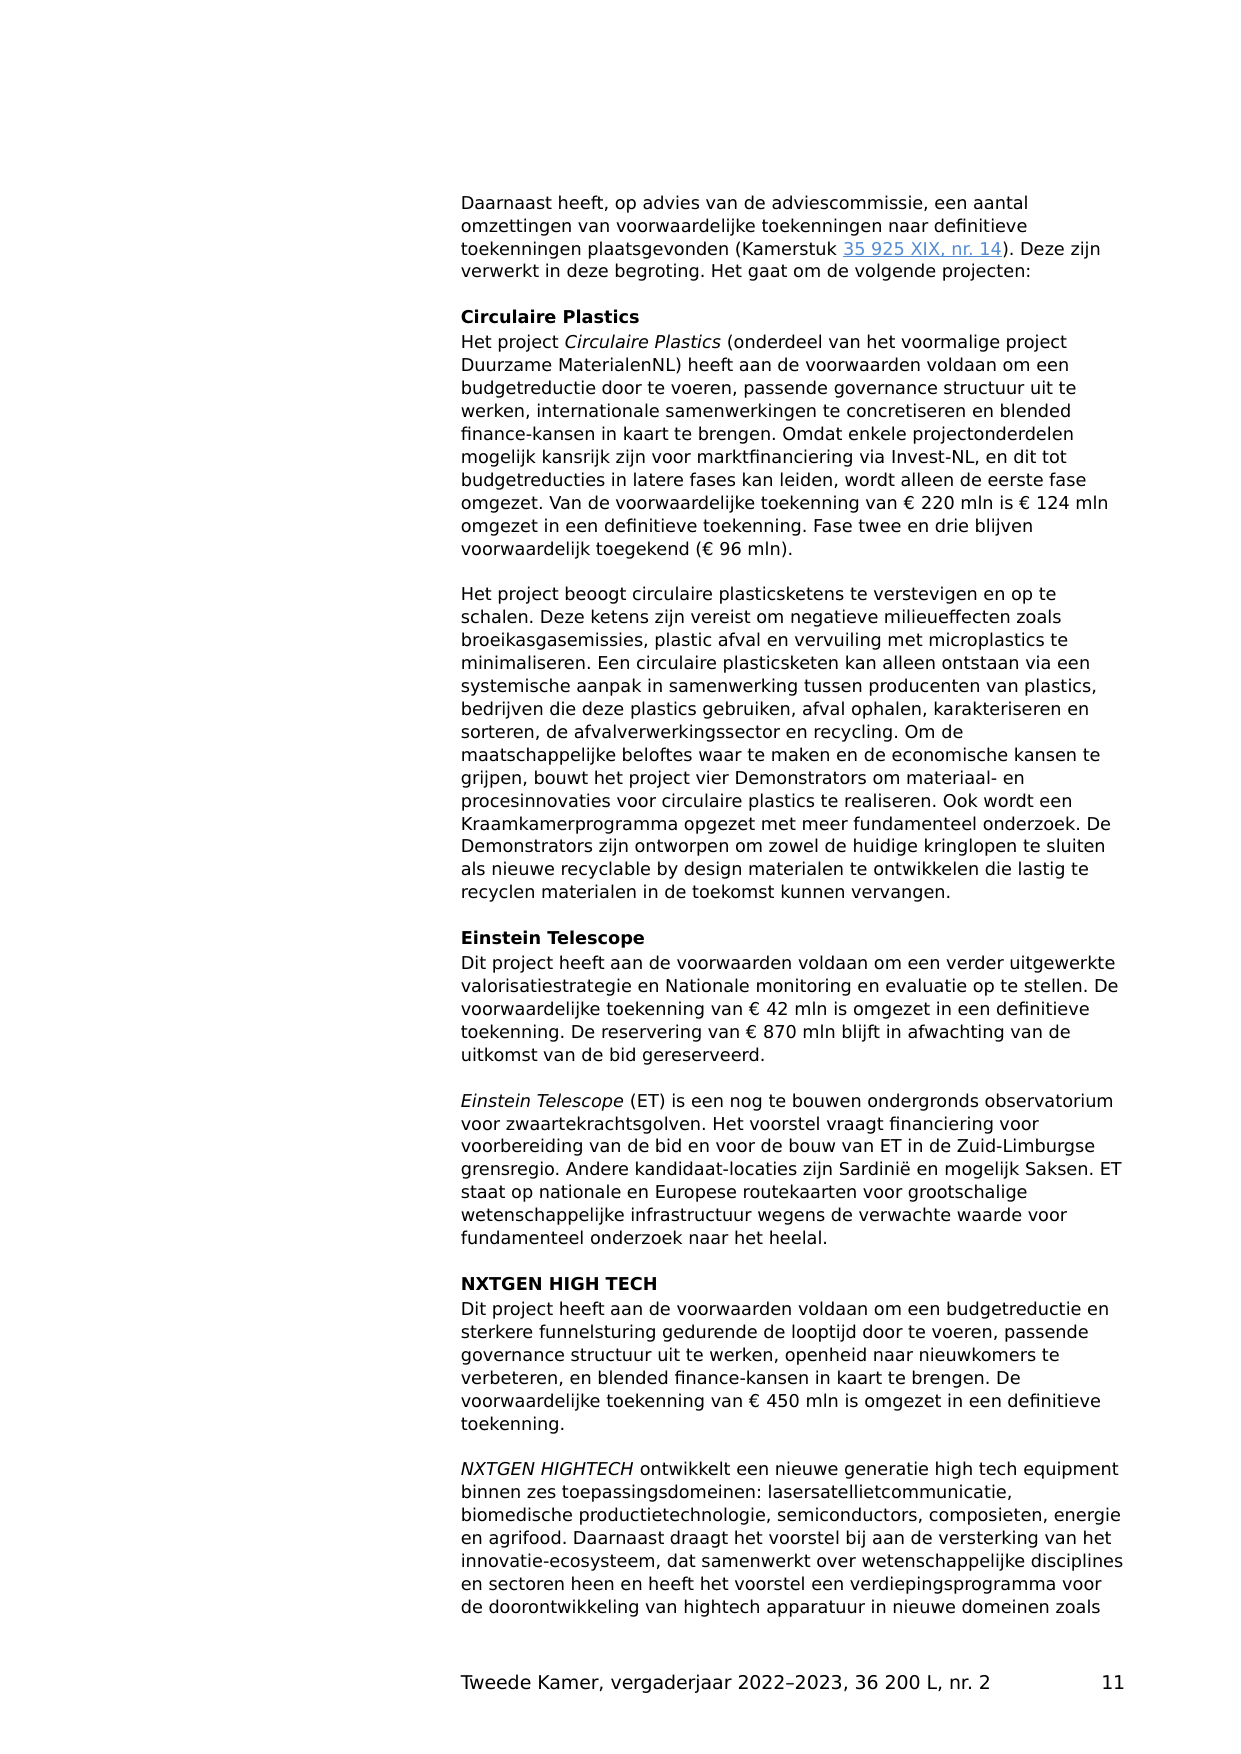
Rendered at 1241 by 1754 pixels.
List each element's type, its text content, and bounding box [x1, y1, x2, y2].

text Einstein Telescope (ET) is een nog te bouwen ondergronds observatorium voor zwaartekrachtsgolven. Het voorstel vraagt financiering voor voorbereiding van de bid en voor de bouw van ET in de Zuid-Limburgse grensregio. Andere kandidaat-locaties zijn Sardinië en mogelijk Saksen. ET staat op nationale en Europese routekaarten voor grootschalige wetenschappelijke infrastructuur wegens de verwachte waarde voor fundamenteel onderzoek naar het heelal. [461, 1089, 1125, 1249]
text Het project Circulaire Plastics (onderdeel van het voormalige project Duurzame MaterialenNL) heeft aan de voorwaarden voldaan om een budgetreductie door te voeren, passende governance structuur uit te werken, internationale samenwerkingen te concretiseren en blended finance-kansen in kaart te brengen. Omdat enkele projectonderdelen mogelijk kansrijk zijn voor marktfinanciering via Invest-NL, en dit tot budgetreducties in latere fases kan leiden, wordt alleen de eerste fase omgezet. Van de voorwaardelijke toekenning van € 220 mln is € 124 mln omgezet in een definitieve toekenning. Fase twee en drie blijven voorwaardelijk toegekend (€ 96 mln). [461, 330, 1125, 559]
text NXTGEN HIGH TECH [461, 1272, 1125, 1295]
text Dit project heeft aan de voorwaarden voldaan om een verder uitgewerkte valorisatiestrategie en Nationale monitoring en evaluatie op te stellen. De voorwaardelijke toekenning van € 42 mln is omgezet in een definitieve toekenning. De reservering van € 870 mln blijft in afwachting van de uitkomst van de bid gereserveerd. [461, 951, 1125, 1066]
text Dit project heeft aan de voorwaarden voldaan om een budgetreductie en sterkere funnelsturing gedurende de looptijd door te voeren, passende governance structuur uit te werken, openheid naar nieuwkomers te verbeteren, en blended finance-kansen in kaart te brengen. De voorwaardelijke toekenning van € 450 mln is omgezet in een definitieve toekenning. [461, 1297, 1125, 1434]
text NXTGEN HIGHTECH ontwikkelt een nieuwe generatie high tech equipment binnen zes toepassingsdomeinen: lasersatellietcommunicatie, biomedische productietechnologie, semiconductors, composieten, energie en agrifood. Daarnaast draagt het voorstel bij aan de versterking van het innovatie-ecosysteem, dat samenwerkt over wetenschappelijke disciplines en sectoren heen en heeft het voorstel een verdiepingsprogramma voor de doorontwikkeling van hightech apparatuur in nieuwe domeinen zoals [461, 1457, 1125, 1618]
text Einstein Telescope [461, 926, 1125, 949]
text Het project beoogt circulaire plasticsketens te verstevigen en op te schalen. Deze ketens zijn vereist om negatieve milieueffecten zoals broeikasgasemissies, plastic afval en vervuiling met microplastics te minimaliseren. Een circulaire plasticsketen kan alleen ontstaan via een systemische aanpak in samenwerking tussen producenten van plastics, bedrijven die deze plastics gebruiken, afval ophalen, karakteriseren en sorteren, de afvalverwerkingssector en recycling. Om de maatschappelijke beloftes waar te maken en de economische kansen te grijpen, bouwt het project vier Demonstrators om materiaal- en procesinnovaties voor circulaire plastics te realiseren. Ook wordt een Kraamkamerprogramma opgezet met meer fundamenteel onderzoek. De Demonstrators zijn ontworpen om zowel de huidige kringlopen te sluiten als nieuwe recyclable by design materialen te ontwikkelen die lastig te recyclen materialen in de toekomst kunnen vervangen. [461, 582, 1125, 903]
text Daarnaast heeft, op advies van de adviescommissie, een aantal omzettingen van voorwaardelijke toekenningen naar definitieve toekenningen plaatsgevonden (Kamerstuk 35 925 XIX, nr. 14). Deze zijn verwerkt in deze begroting. Het gaat om de volgende projecten: [461, 191, 1125, 282]
text Circulaire Plastics [461, 305, 1125, 328]
